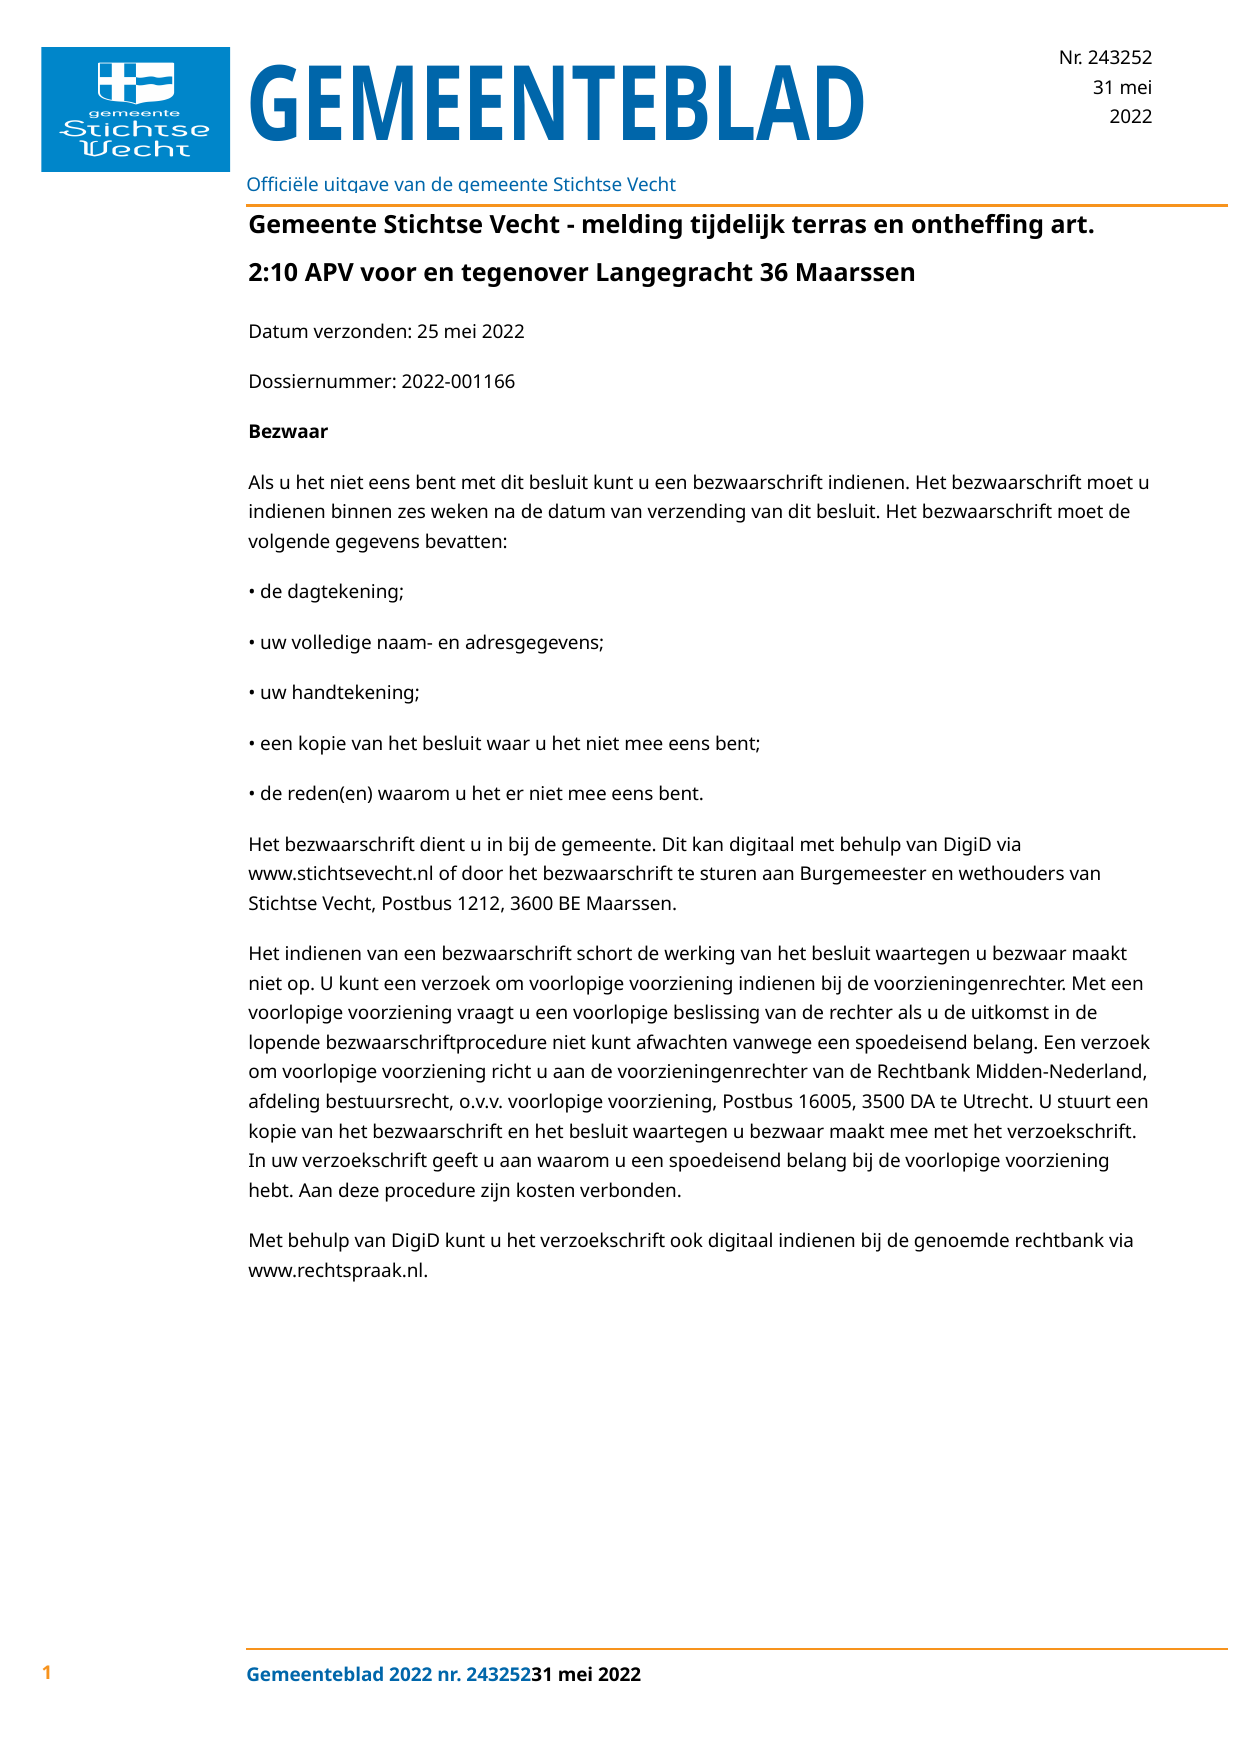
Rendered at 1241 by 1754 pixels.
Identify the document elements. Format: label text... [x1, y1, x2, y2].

picture [137, 63, 174, 103]
text Dossiernummer: 2022-001166 [248, 368, 1152, 394]
text Bezwaar [248, 419, 1152, 444]
text Het bezwaarschrift dient u in bij de gemeente. Dit kan digitaal met behulp van DigiD via www.stichtsevecht.nl of door het bezwaarschrift te sturen aan Burgemeester en wethouders van Stichtse Vecht, Postbus 1212, 3600 BE Maarssen. [248, 831, 1152, 916]
text • de dagtekening; [248, 579, 1152, 604]
text Als u het niet eens bent met dit besluit kunt u een bezwaarschrift indienen. Het bezwaarschrift moet u indienen binnen zes weken na de datum van verzending van dit besluit. Het bezwaarschrift moet de volgende gegevens bevatten: [248, 469, 1152, 554]
text • uw handtekening; [248, 679, 1152, 705]
text Met behulp van DigiD kunt u het verzoekschrift ook digitaal indienen bij de genoemde rechtbank via www.rechtspraak.nl. [248, 1227, 1152, 1283]
text Datum verzonden: 25 mei 2022 [248, 318, 1152, 344]
text Gemeente Stichtse Vecht - melding tijdelijk terras en ontheffing art. 2:10 APV voor en tegenover Langegracht 36 Maarssen [248, 207, 1152, 288]
text • uw volledige naam- en adresgegevens; [248, 629, 1152, 655]
text • een kopie van het besluit waar u het niet mee eens bent; [248, 730, 1152, 756]
text Het indienen van een bezwaarschrift schort de werking van het besluit waartegen u bezwaar maakt niet op. U kunt een verzoek om voorlopige voorziening indienen bij de voorzieningenrechter. Met een voorlopige voorziening vraagt u een voorlopige beslissing van de rechter als u de uitkomst in de lopende bezwaarschriftprocedure niet kunt afwachten vanwege een spoedeisend belang. Een verzoek om voorlopige voorziening richt u aan de voorzieningenrechter van de Rechtbank Midden-Nederland, afdeling bestuursrecht, o.v.v. voorlopige voorziening, Postbus 16005, 3500 DA te Utrecht. U stuurt een kopie van het bezwaarschrift en het besluit waartegen u bezwaar maakt mee met het verzoekschrift. In uw verzoekschrift geeft u aan waarom u een spoedeisend belang bij de voorlopige voorziening hebt. Aan deze procedure zijn kosten verbonden. [248, 940, 1152, 1203]
picture [99, 63, 135, 101]
text • de reden(en) waarom u het er niet mee eens bent. [248, 780, 1152, 806]
